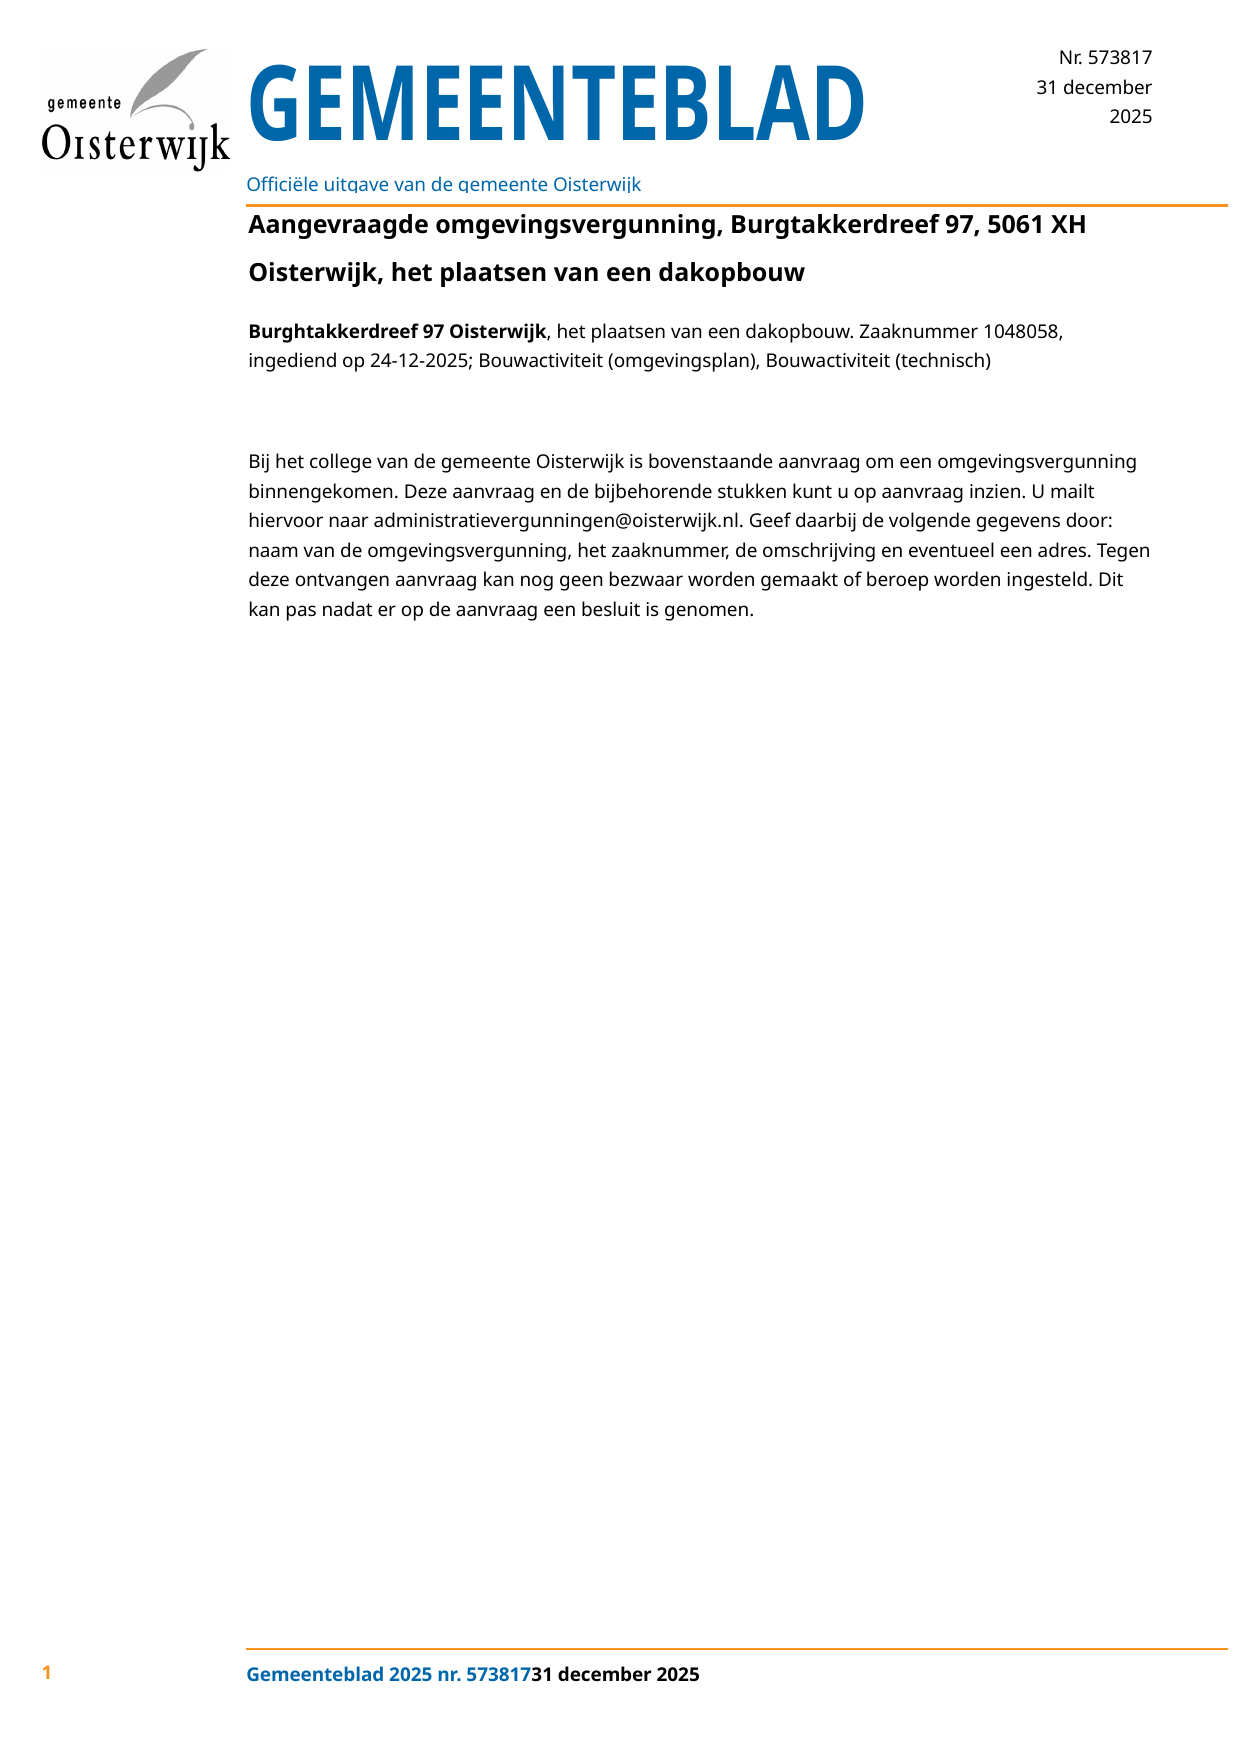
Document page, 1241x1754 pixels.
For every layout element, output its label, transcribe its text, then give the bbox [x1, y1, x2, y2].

text Bij het college van de gemeente Oisterwijk is bovenstaande aanvraag om een omgevingsvergunning binnengekomen. Deze aanvraag en de bijbehorende stukken kunt u op aanvraag inzien. U mailt hiervoor naar administratievergunningen@oisterwijk.nl. Geef daarbij de volgende gegevens door: naam van de omgevingsvergunning, het zaaknummer, de omschrijving en eventueel een adres. Tegen deze ontvangen aanvraag kan nog geen bezwaar worden gemaakt of beroep worden ingesteld. Dit kan pas nadat er op de aanvraag een besluit is genomen. [248, 448, 1152, 622]
text Burghtakkerdreef 97 Oisterwijk, het plaatsen van een dakopbouw. Zaaknummer 1048058, ingediend op 24-12-2025; Bouwactiviteit (omgevingsplan), Bouwactiviteit (technisch) [248, 318, 1152, 373]
picture [41, 47, 231, 172]
text Aangevraagde omgevingsvergunning, Burgtakkerdreef 97, 5061 XH Oisterwijk, het plaatsen van een dakopbouw [248, 207, 1152, 288]
